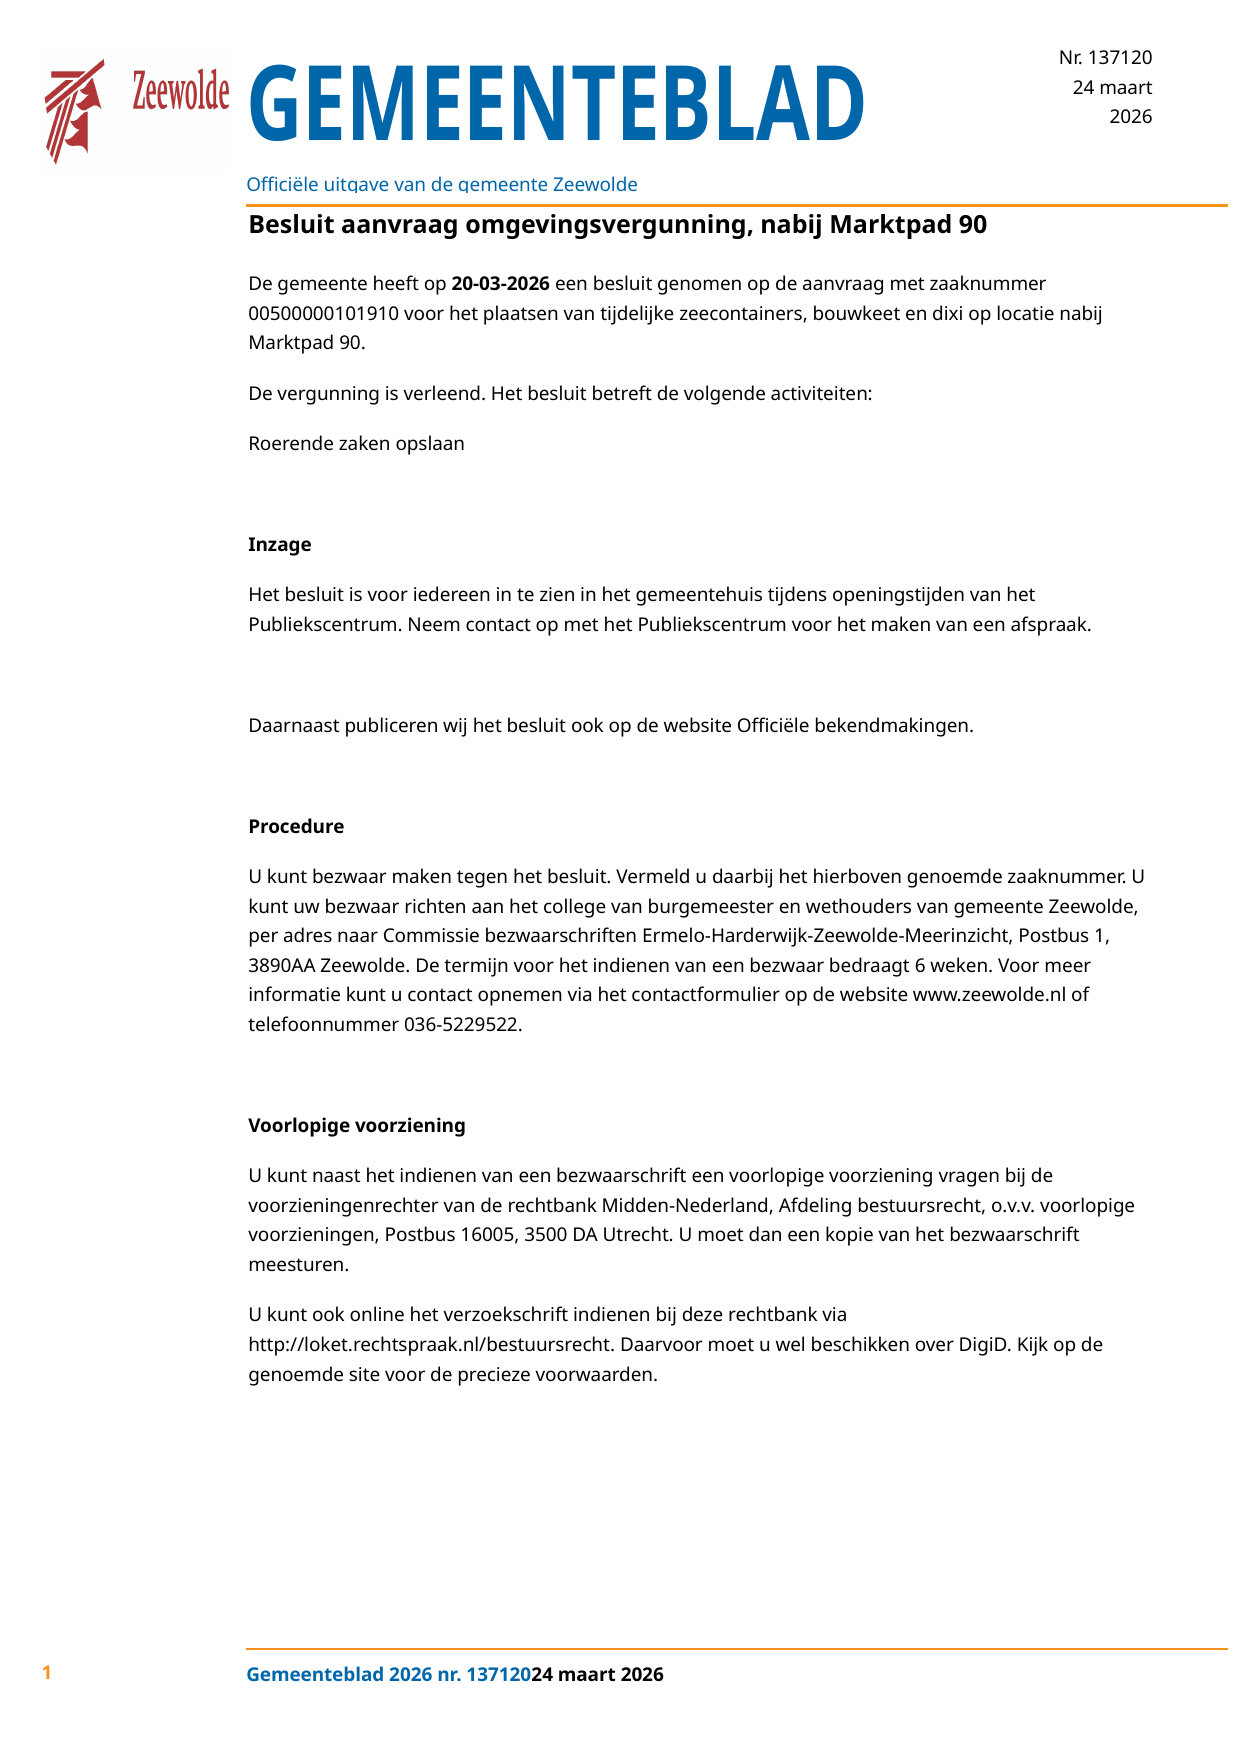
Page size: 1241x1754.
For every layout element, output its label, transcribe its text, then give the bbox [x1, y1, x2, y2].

text De vergunning is verleend. Het besluit betreft de volgende activiteiten: [248, 380, 1152, 406]
text Besluit aanvraag omgevingsvergunning, nabij Marktpad 90 [248, 207, 1152, 241]
text U kunt ook online het verzoekschrift indienen bij deze rechtbank via http://loket.rechtspraak.nl/bestuursrecht. Daarvoor moet u wel beschikken over DigiD. Kijk op de genoemde site voor de precieze voorwaarden. [248, 1302, 1152, 1386]
text Roerende zaken opslaan [248, 430, 1152, 456]
text De gemeente heeft op 20-03-2026 een besluit genomen op de aanvraag met zaaknummer 00500000101910 voor het plaatsen van tijdelijke zeecontainers, bouwkeet en dixi op locatie nabij Marktpad 90. [248, 270, 1152, 355]
text Inzage [248, 531, 1152, 557]
text U kunt naast het indienen van een bezwaarschrift een voorlopige voorziening vragen bij de voorzieningenrechter van de rechtbank Midden-Nederland, Afdeling bestuursrecht, o.v.v. voorlopige voorzieningen, Postbus 16005, 3500 DA Utrecht. U moet dan een kopie van het bezwaarschrift meesturen. [248, 1162, 1152, 1277]
text U kunt bezwaar maken tegen het besluit. Vermeld u daarbij het hierboven genoemde zaaknummer. U kunt uw bezwaar richten aan het college van burgemeester en wethouders van gemeente Zeewolde, per adres naar Commissie bezwaarschriften Ermelo-Harderwijk-Zeewolde-Meerinzicht, Postbus 1, 3890AA Zeewolde. De termijn voor het indienen van een bezwaar bedraagt 6 weken. Voor meer informatie kunt u contact opnemen via het contactformulier op de website www.zeewolde.nl of telefoonnummer 036-5229522. [248, 863, 1152, 1037]
text Het besluit is voor iedereen in te zien in het gemeentehuis tijdens openingstijden van het Publiekscentrum. Neem contact op met het Publiekscentrum voor het maken van een afspraak. [248, 582, 1152, 637]
picture [41, 47, 231, 172]
text Procedure [248, 813, 1152, 838]
text Daarnaast publiceren wij het besluit ook op de website Officiële bekendmakingen. [248, 712, 1152, 738]
text Voorlopige voorziening [248, 1112, 1152, 1138]
